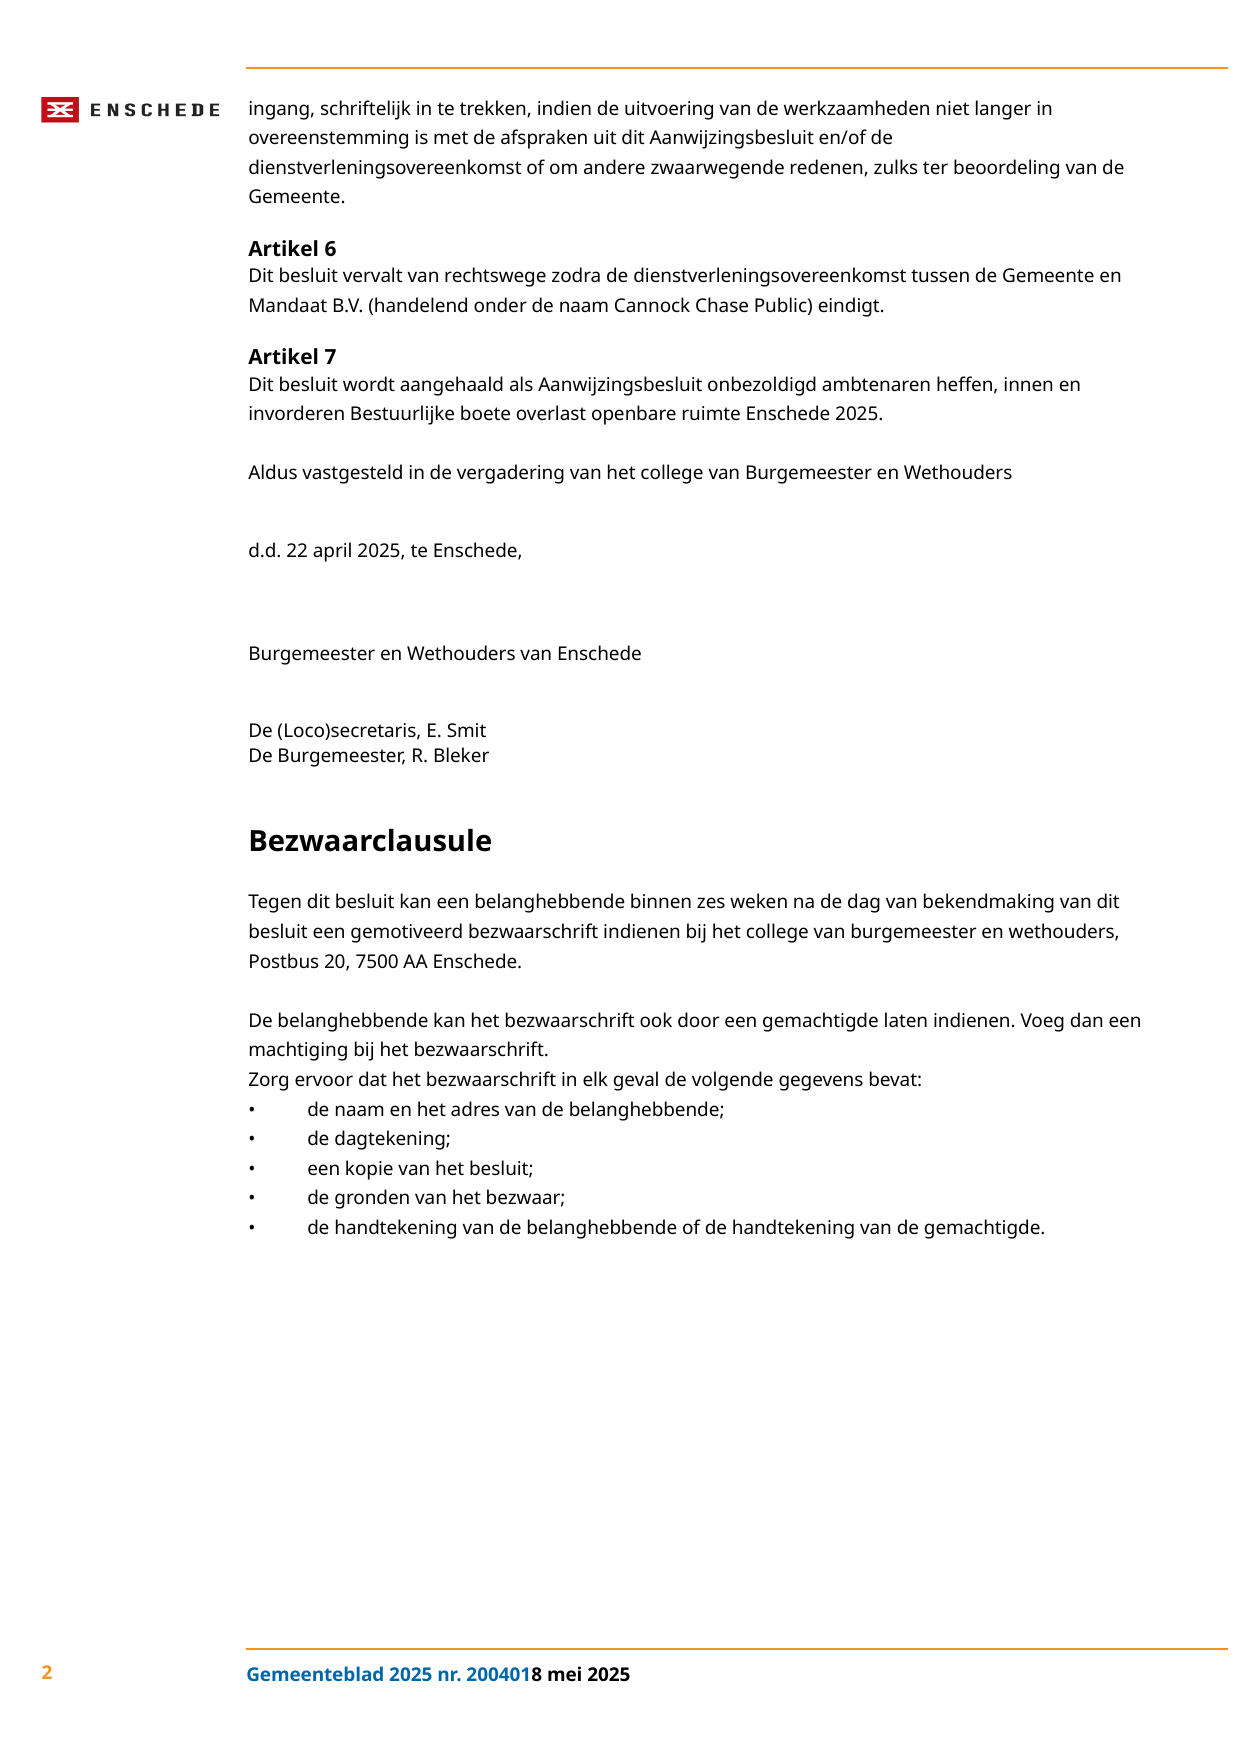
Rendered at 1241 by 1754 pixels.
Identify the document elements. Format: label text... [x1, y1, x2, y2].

list een kopie van het besluit; [248, 1155, 1152, 1181]
text ingang, schriftelijk in te trekken, indien de uitvoering van de werkzaamheden niet langer in overeenstemming is met de afspraken uit dit Aanwijzingsbesluit en/of de dienstverleningsovereenkomst of om andere zwaarwegende redenen, zulks ter beoordeling van de Gemeente. [248, 95, 1152, 209]
text Zorg ervoor dat het bezwaarschrift in elk geval de volgende gegevens bevat: [248, 1066, 1152, 1092]
picture [41, 47, 231, 172]
text Tegen dit besluit kan een belanghebbende binnen zes weken na de dag van bekendmaking van dit besluit een gemotiveerd bezwaarschrift indienen bij het college van burgemeester en wethouders, Postbus 20, 7500 AA Enschede. [248, 889, 1152, 973]
text De belanghebbende kan het bezwaarschrift ook door een gemachtigde laten indienen. Voeg dan een machtiging bij het bezwaarschrift. [248, 1007, 1152, 1062]
text Aldus vastgesteld in de vergadering van het college van Burgemeester en Wethouders [248, 459, 1152, 485]
list de handtekening van de belanghebbende of de handtekening van de gemachtigde. [248, 1214, 1152, 1240]
text Burgemeester en Wethouders van Enschede [248, 640, 1152, 665]
text Artikel 6 [248, 234, 1152, 262]
text Dit besluit wordt aangehaald als Aanwijzingsbesluit onbezoldigd ambtenaren heffen, innen en invorderen Bestuurlijke boete overlast openbare ruimte Enschede 2025. [248, 371, 1152, 426]
list de dagtekening; [248, 1125, 1152, 1151]
text De Burgemeester, R. Bleker [248, 743, 1152, 768]
text Bezwaarclausule [248, 820, 1152, 859]
text De (Loco)secretaris, E. Smit [248, 717, 1152, 743]
list de gronden van het bezwaar; [248, 1184, 1152, 1210]
text Dit besluit vervalt van rechtswege zodra de dienstverleningsovereenkomst tussen de Gemeente en Mandaat B.V. (handelend onder de naam Cannock Chase Public) eindigt. [248, 262, 1152, 318]
text Artikel 7 [248, 342, 1152, 371]
list de naam en het adres van de belanghebbende; [248, 1096, 1152, 1121]
text d.d. 22 april 2025, te Enschede, [248, 537, 1152, 562]
